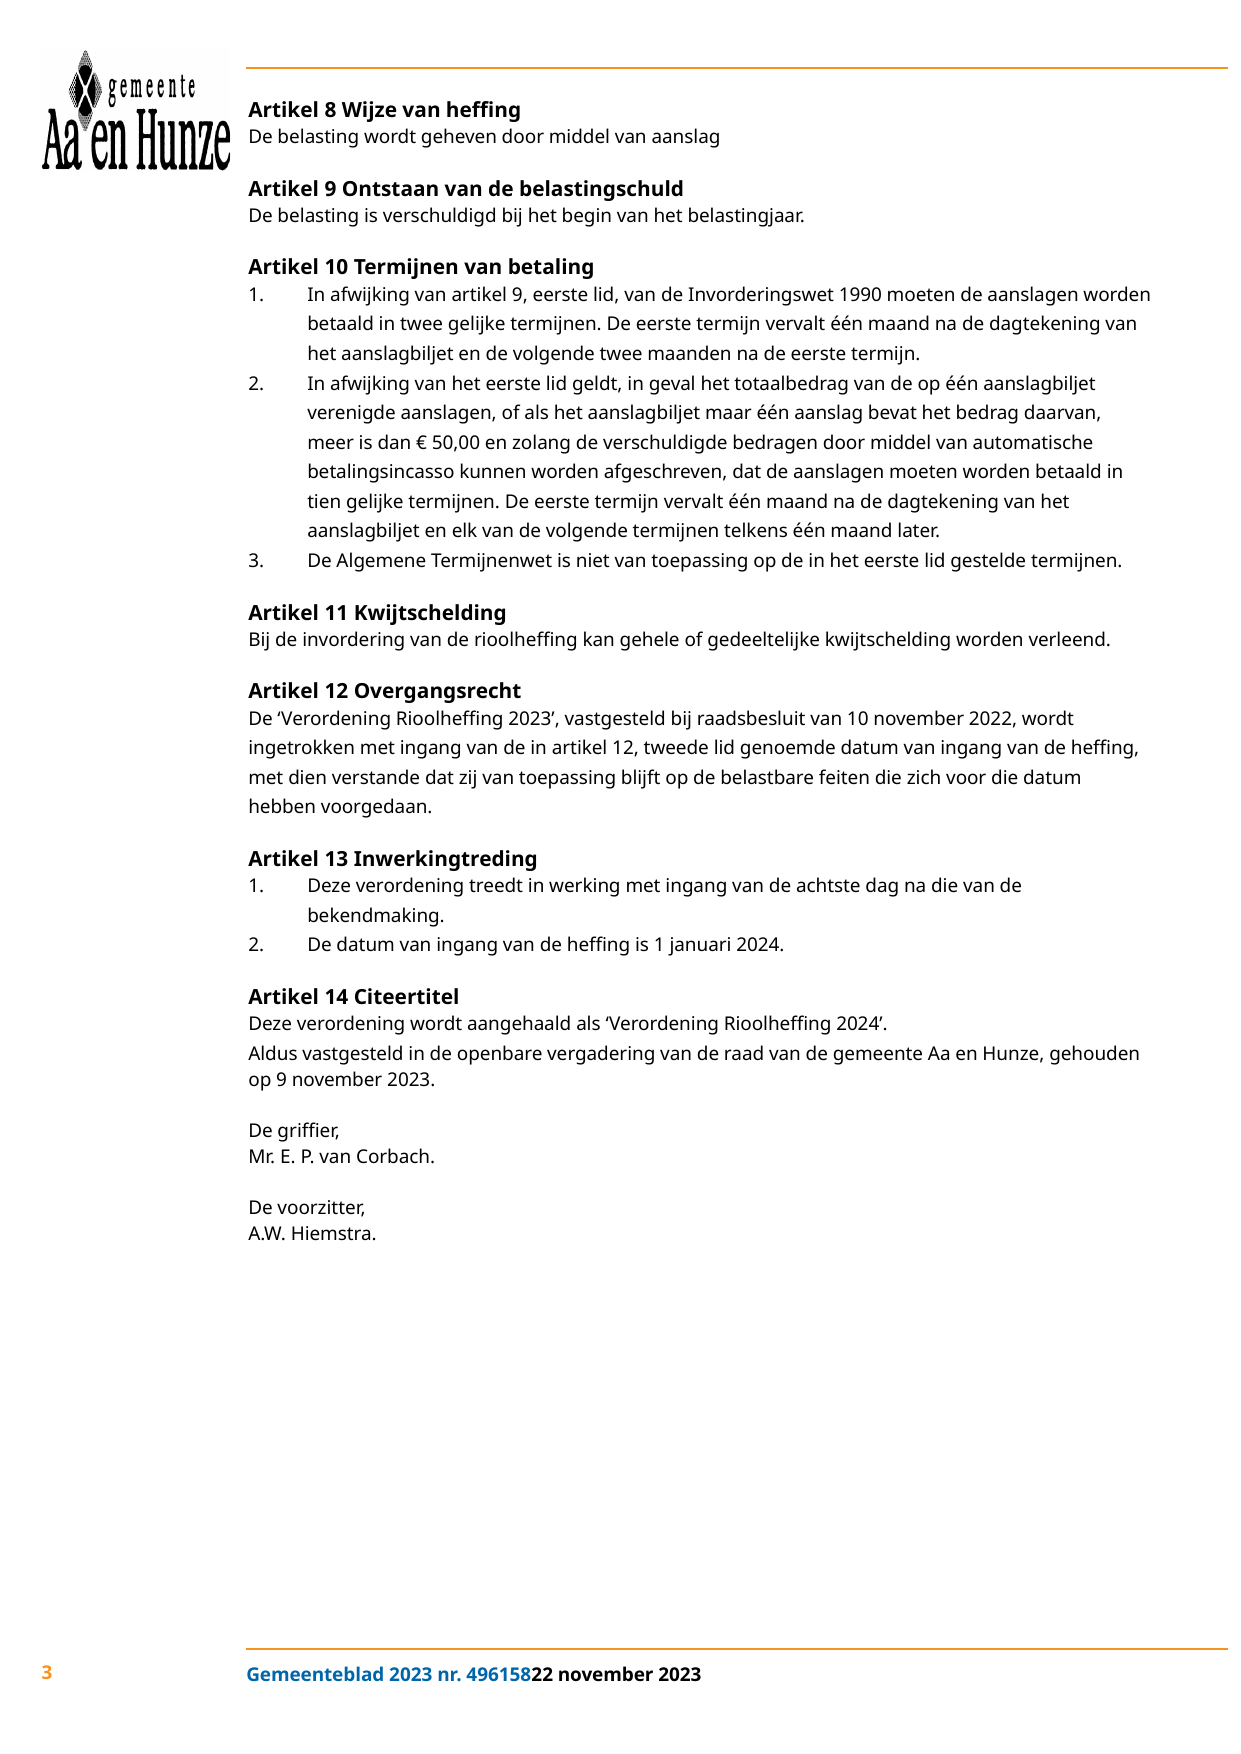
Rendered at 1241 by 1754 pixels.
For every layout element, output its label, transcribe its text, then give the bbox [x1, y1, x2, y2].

list De Algemene Termijnenwet is niet van toepassing op de in het eerste lid gestelde termijnen. [248, 547, 1152, 573]
text De griffier, [248, 1117, 1152, 1143]
list In afwijking van het eerste lid geldt, in geval het totaalbedrag van de op één aanslagbiljet verenigde aanslagen, of als het aanslagbiljet maar één aanslag bevat het bedrag daarvan, meer is dan € 50,00 en zolang de verschuldigde bedragen door middel van automatische betalingsincasso kunnen worden afgeschreven, dat de aanslagen moeten worden betaald in tien gelijke termijnen. De eerste termijn vervalt één maand na de dagtekening van het aanslagbiljet en elk van de volgende termijnen telkens één maand later. [248, 370, 1152, 543]
text Bij de invordering van de rioolheffing kan gehele of gedeeltelijke kwijtschelding worden verleend. [248, 626, 1152, 652]
text Artikel 11 Kwijtschelding [248, 598, 1152, 626]
text Artikel 10 Termijnen van betaling [248, 252, 1152, 281]
text A.W. Hiemstra. [248, 1220, 1152, 1246]
picture [41, 47, 231, 172]
text Aldus vastgesteld in de openbare vergadering van de raad van de gemeente Aa en Hunze, gehouden op 9 november 2023. [248, 1040, 1152, 1092]
text Artikel 12 Overgangsrecht [248, 676, 1152, 705]
text Artikel 8 Wijze van heffing [248, 95, 1152, 123]
list De datum van ingang van de heffing is 1 januari 2024. [248, 932, 1152, 957]
text Mr. E. P. van Corbach. [248, 1143, 1152, 1169]
text Artikel 14 Citeertitel [248, 982, 1152, 1011]
text De ‘Verordening Rioolheffing 2023’, vastgesteld bij raadsbesluit van 10 november 2022, wordt ingetrokken met ingang van de in artikel 12, tweede lid genoemde datum van ingang van de heffing, met dien verstande dat zij van toepassing blijft op de belastbare feiten die zich voor die datum hebben voorgedaan. [248, 705, 1152, 819]
text Deze verordening wordt aangehaald als ‘Verordening Rioolheffing 2024’. [248, 1011, 1152, 1036]
text De belasting is verschuldigd bij het begin van het belastingjaar. [248, 202, 1152, 228]
list In afwijking van artikel 9, eerste lid, van de Invorderingswet 1990 moeten de aanslagen worden betaald in twee gelijke termijnen. De eerste termijn vervalt één maand na de dagtekening van het aanslagbiljet en de volgende twee maanden na de eerste termijn. [248, 281, 1152, 366]
text De voorzitter, [248, 1194, 1152, 1220]
text De belasting wordt geheven door middel van aanslag [248, 123, 1152, 149]
list Deze verordening treedt in werking met ingang van de achtste dag na die van de bekendmaking. [248, 872, 1152, 928]
text Artikel 9 Ontstaan van de belastingschuld [248, 174, 1152, 202]
text Artikel 13 Inwerkingtreding [248, 844, 1152, 872]
